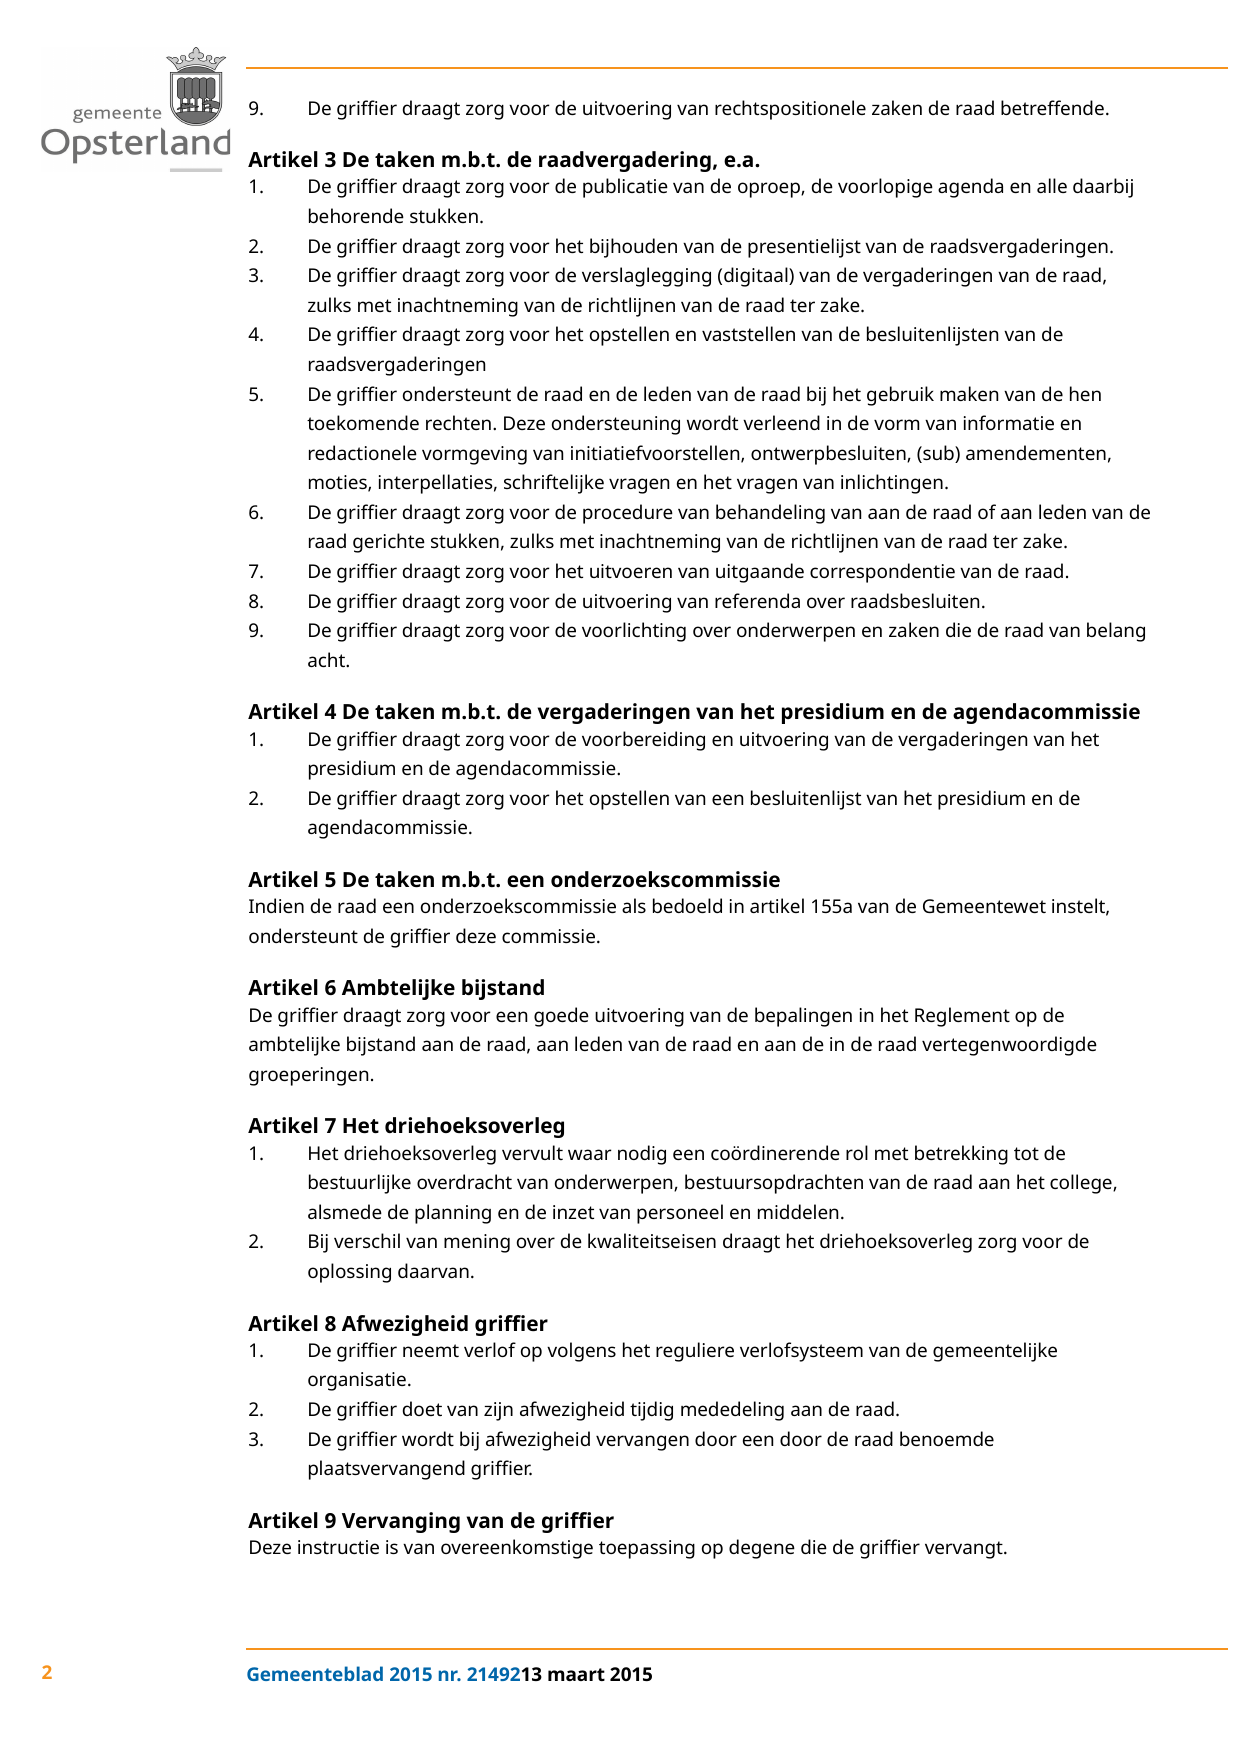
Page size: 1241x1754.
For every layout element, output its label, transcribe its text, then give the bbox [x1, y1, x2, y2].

text Artikel 9 Vervanging van de griffier [248, 1506, 1152, 1534]
list De griffier draagt zorg voor de uitvoering van referenda over raadsbesluiten. [248, 588, 1152, 613]
text Artikel 5 De taken m.b.t. een onderzoekscommissie [248, 865, 1152, 893]
list De griffier neemt verlof op volgens het reguliere verlofsysteem van de gemeentelijke organisatie. [248, 1337, 1152, 1392]
list Bij verschil van mening over de kwaliteitseisen draagt het driehoeksoverleg zorg voor de oplossing daarvan. [248, 1229, 1152, 1284]
text Deze instructie is van overeenkomstige toepassing op degene die de griffier vervangt. [248, 1534, 1152, 1560]
list De griffier draagt zorg voor de procedure van behandeling van aan de raad of aan leden van de raad gerichte stukken, zulks met inachtneming van de richtlijnen van de raad ter zake. [248, 499, 1152, 554]
list De griffier ondersteunt de raad en de leden van de raad bij het gebruik maken van de hen toekomende rechten. Deze ondersteuning wordt verleend in de vorm van informatie en redactionele vormgeving van initiatiefvoorstellen, ontwerpbesluiten, (sub) amendementen, moties, interpellaties, schriftelijke vragen en het vragen van inlichtingen. [248, 381, 1152, 495]
text Artikel 4 De taken m.b.t. de vergaderingen van het presidium en de agendacommissie [248, 697, 1152, 726]
list De griffier draagt zorg voor de uitvoering van rechtspositionele zaken de raad betreffende. [248, 95, 1152, 121]
list De griffier wordt bij afwezigheid vervangen door een door de raad benoemde plaatsvervangend griffier. [248, 1426, 1152, 1481]
text De griffier draagt zorg voor een goede uitvoering van de bepalingen in het Reglement op de ambtelijke bijstand aan de raad, aan leden van de raad en aan de in de raad vertegenwoordigde groeperingen. [248, 1002, 1152, 1087]
text Indien de raad een onderzoekscommissie als bedoeld in artikel 155a van de Gemeentewet instelt, ondersteunt de griffier deze commissie. [248, 893, 1152, 949]
picture [41, 47, 231, 172]
list De griffier draagt zorg voor het opstellen en vaststellen van de besluitenlijsten van de raadsvergaderingen [248, 322, 1152, 377]
text Artikel 3 De taken m.b.t. de raadvergadering, e.a. [248, 145, 1152, 174]
list De griffier draagt zorg voor het bijhouden van de presentielijst van de raadsvergaderingen. [248, 233, 1152, 258]
list De griffier draagt zorg voor het uitvoeren van uitgaande correspondentie van de raad. [248, 558, 1152, 584]
list De griffier draagt zorg voor de voorlichting over onderwerpen en zaken die de raad van belang acht. [248, 617, 1152, 673]
text Artikel 6 Ambtelijke bijstand [248, 973, 1152, 1002]
list De griffier draagt zorg voor het opstellen van een besluitenlijst van het presidium en de agendacommissie. [248, 785, 1152, 840]
list De griffier draagt zorg voor de voorbereiding en uitvoering van de vergaderingen van het presidium en de agendacommissie. [248, 726, 1152, 781]
list De griffier doet van zijn afwezigheid tijdig mededeling aan de raad. [248, 1396, 1152, 1422]
list Het driehoeksoverleg vervult waar nodig een coördinerende rol met betrekking tot de bestuurlijke overdracht van onderwerpen, bestuursopdrachten van de raad aan het college, alsmede de planning en de inzet van personeel en middelen. [248, 1140, 1152, 1225]
list De griffier draagt zorg voor de verslaglegging (digitaal) van de vergaderingen van de raad, zulks met inachtneming van de richtlijnen van de raad ter zake. [248, 262, 1152, 318]
text Artikel 7 Het driehoeksoverleg [248, 1111, 1152, 1140]
list De griffier draagt zorg voor de publicatie van de oproep, de voorlopige agenda en alle daarbij behorende stukken. [248, 174, 1152, 229]
text Artikel 8 Afwezigheid griffier [248, 1309, 1152, 1337]
